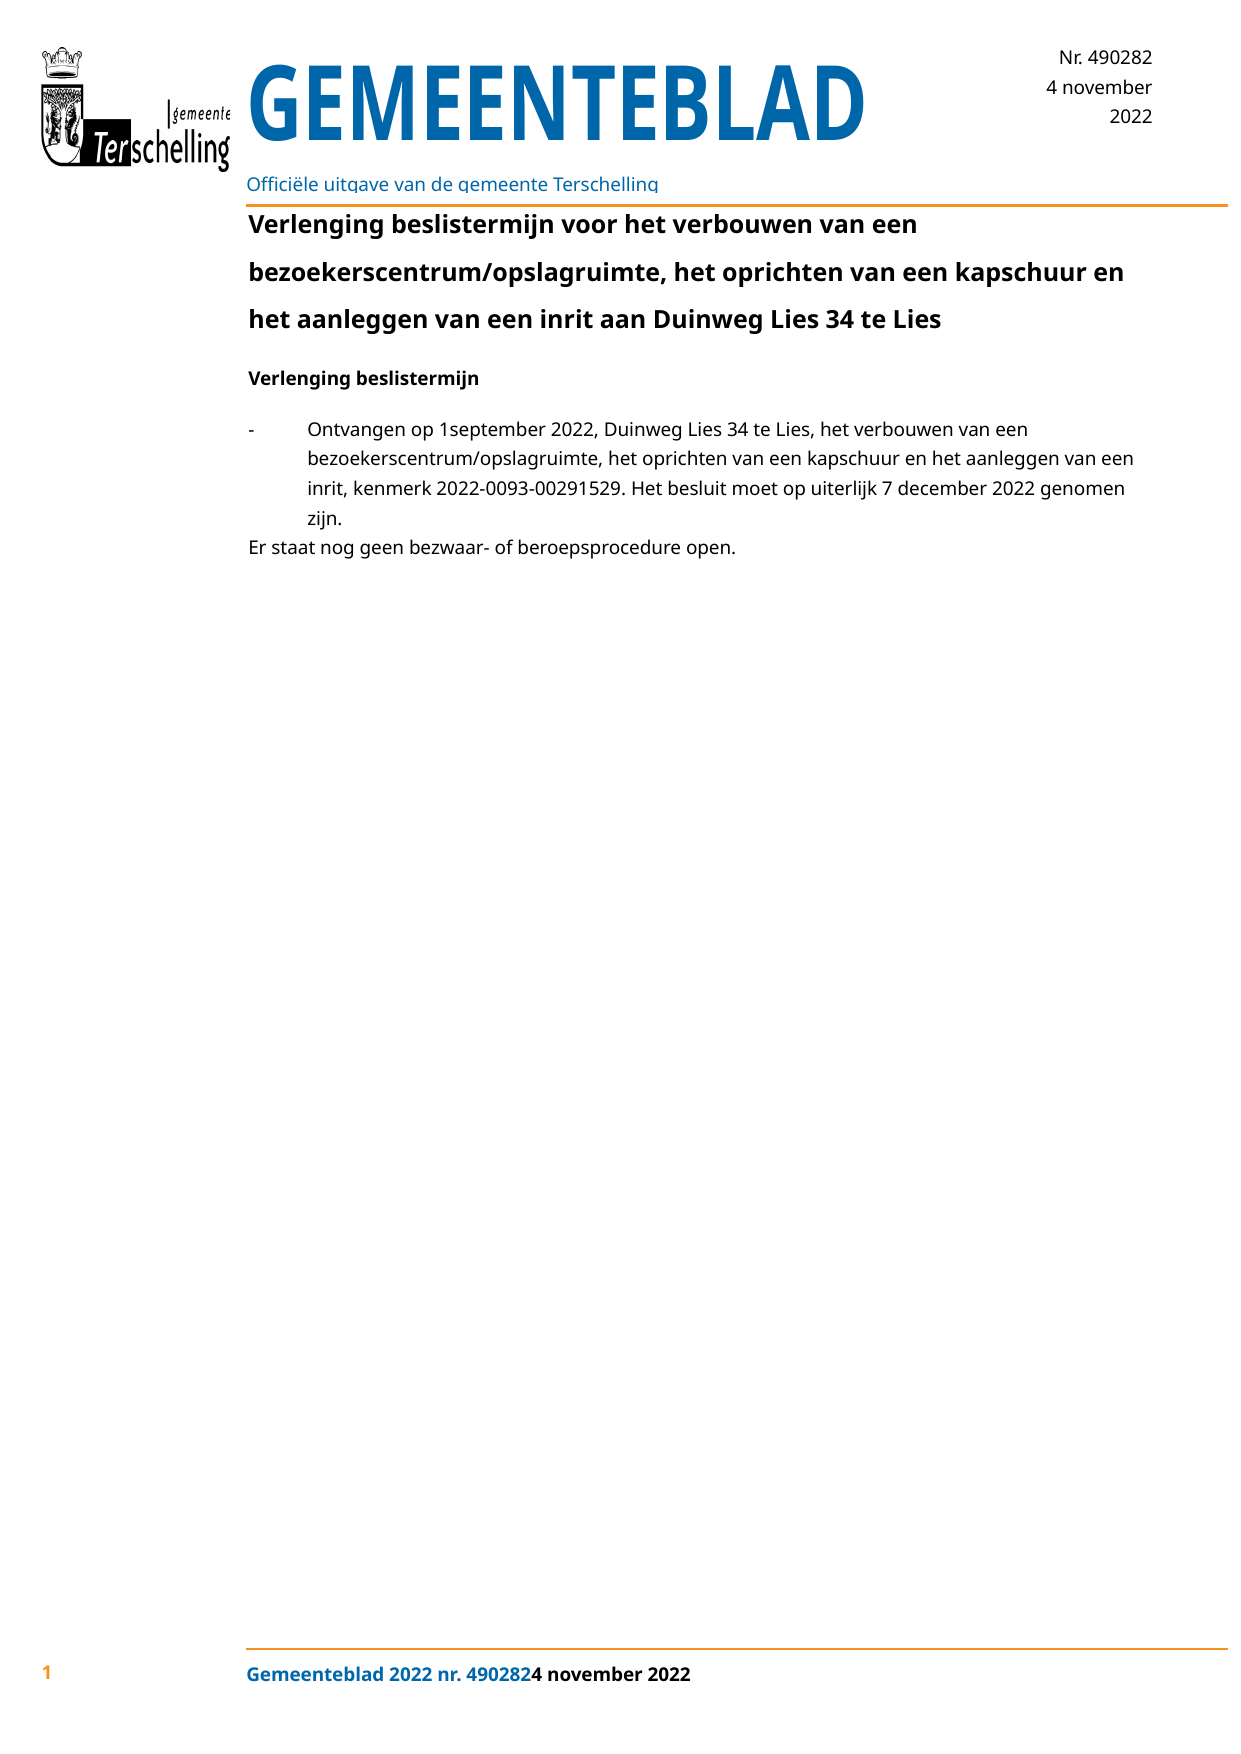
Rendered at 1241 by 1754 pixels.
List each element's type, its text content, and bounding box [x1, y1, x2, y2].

picture [41, 47, 231, 172]
text Verlenging beslistermijn [248, 366, 1152, 391]
list Ontvangen op 1september 2022, Duinweg Lies 34 te Lies, het verbouwen van een bezoekerscentrum/opslagruimte, het oprichten van een kapschuur en het aanleggen van een inrit, kenmerk 2022-0093-00291529. Het besluit moet op uiterlijk 7 december 2022 genomen zijn. [248, 416, 1152, 530]
text Er staat nog geen bezwaar- of beroepsprocedure open. [248, 534, 1152, 560]
text Verlenging beslistermijn voor het verbouwen van een bezoekerscentrum/opslagruimte, het oprichten van een kapschuur en het aanleggen van een inrit aan Duinweg Lies 34 te Lies [248, 207, 1152, 336]
